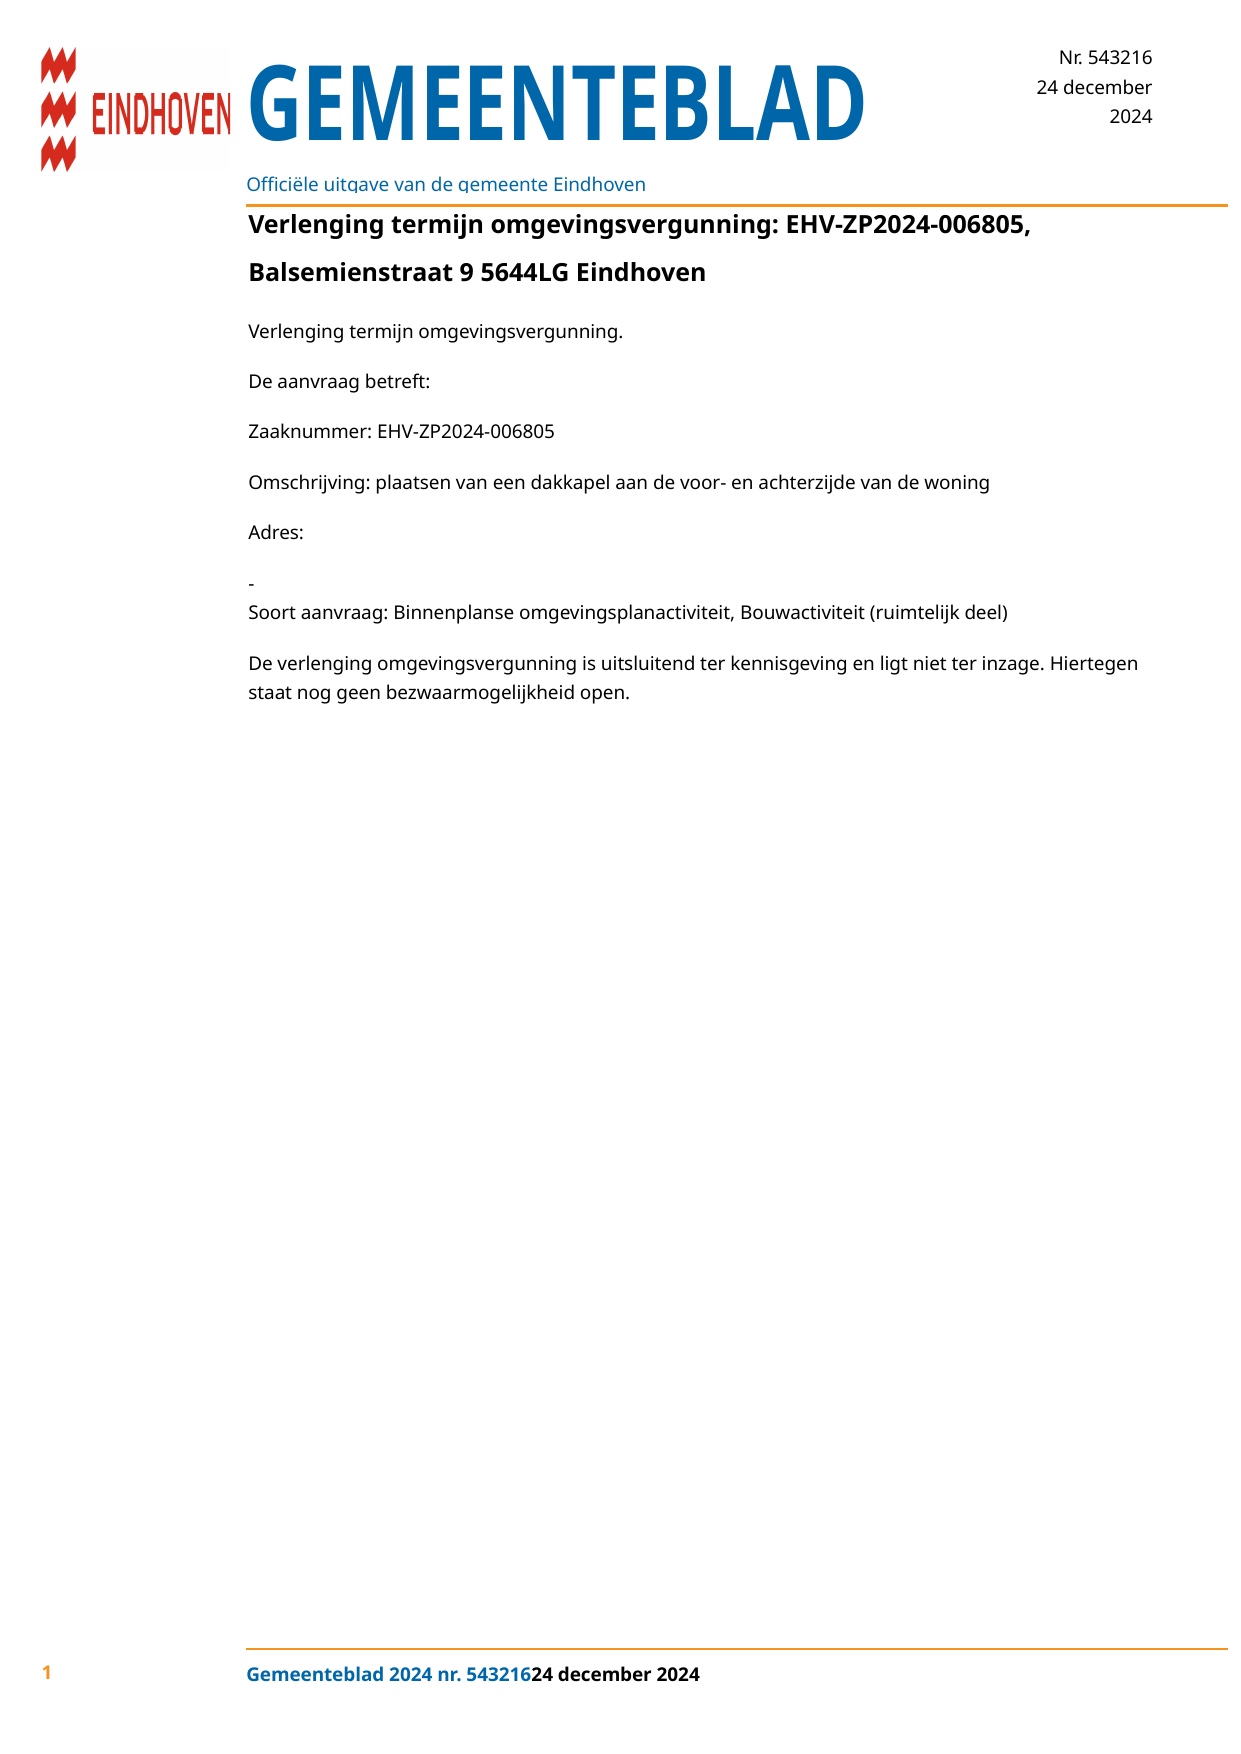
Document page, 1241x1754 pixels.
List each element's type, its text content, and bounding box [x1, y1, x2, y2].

text Soort aanvraag: Binnenplanse omgevingsplanactiviteit, Bouwactiviteit (ruimtelijk deel) [248, 599, 1152, 625]
text Omschrijving: plaatsen van een dakkapel aan de voor- en achterzijde van de woning [248, 469, 1152, 495]
text Verlenging termijn omgevingsvergunning: EHV-ZP2024-006805, Balsemienstraat 9 5644LG Eindhoven [248, 207, 1152, 288]
text De aanvraag betreft: [248, 368, 1152, 394]
text De verlenging omgevingsvergunning is uitsluitend ter kennisgeving en ligt niet ter inzage. Hiertegen staat nog geen bezwaarmogelijkheid open. [248, 650, 1152, 705]
text Zaaknummer: EHV-ZP2024-006805 [248, 419, 1152, 444]
text Verlenging termijn omgevingsvergunning. [248, 318, 1152, 344]
text Adres: [248, 519, 1152, 545]
picture [41, 47, 231, 172]
